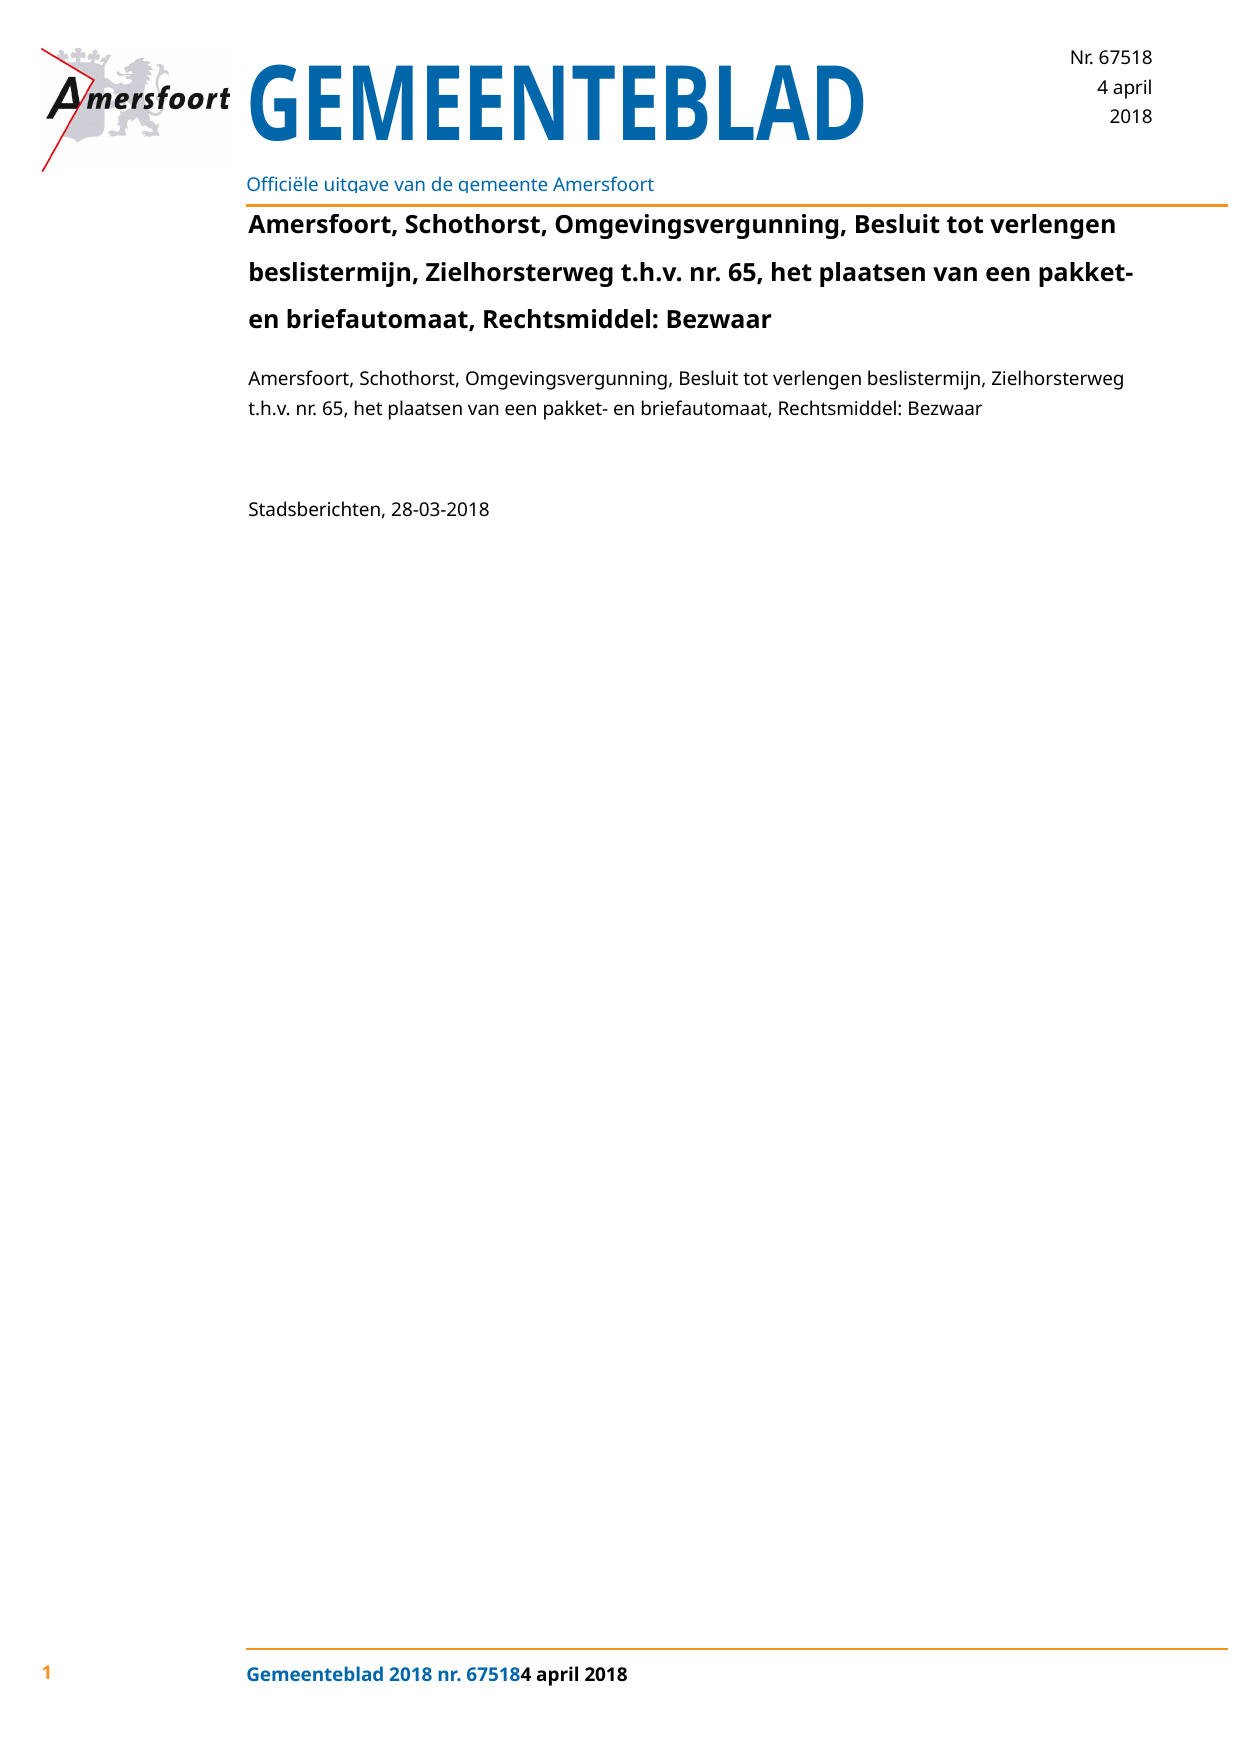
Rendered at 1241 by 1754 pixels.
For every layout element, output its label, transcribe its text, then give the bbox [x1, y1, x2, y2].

text Stadsberichten, 28-03-2018 [248, 496, 1152, 522]
text Amersfoort, Schothorst, Omgevingsvergunning, Besluit tot verlengen beslistermijn, Zielhorsterweg t.h.v. nr. 65, het plaatsen van een pakket- en briefautomaat, Rechtsmiddel: Bezwaar [248, 366, 1152, 421]
text Amersfoort, Schothorst, Omgevingsvergunning, Besluit tot verlengen beslistermijn, Zielhorsterweg t.h.v. nr. 65, het plaatsen van een pakket- en briefautomaat, Rechtsmiddel: Bezwaar [248, 207, 1152, 336]
picture [41, 47, 231, 172]
